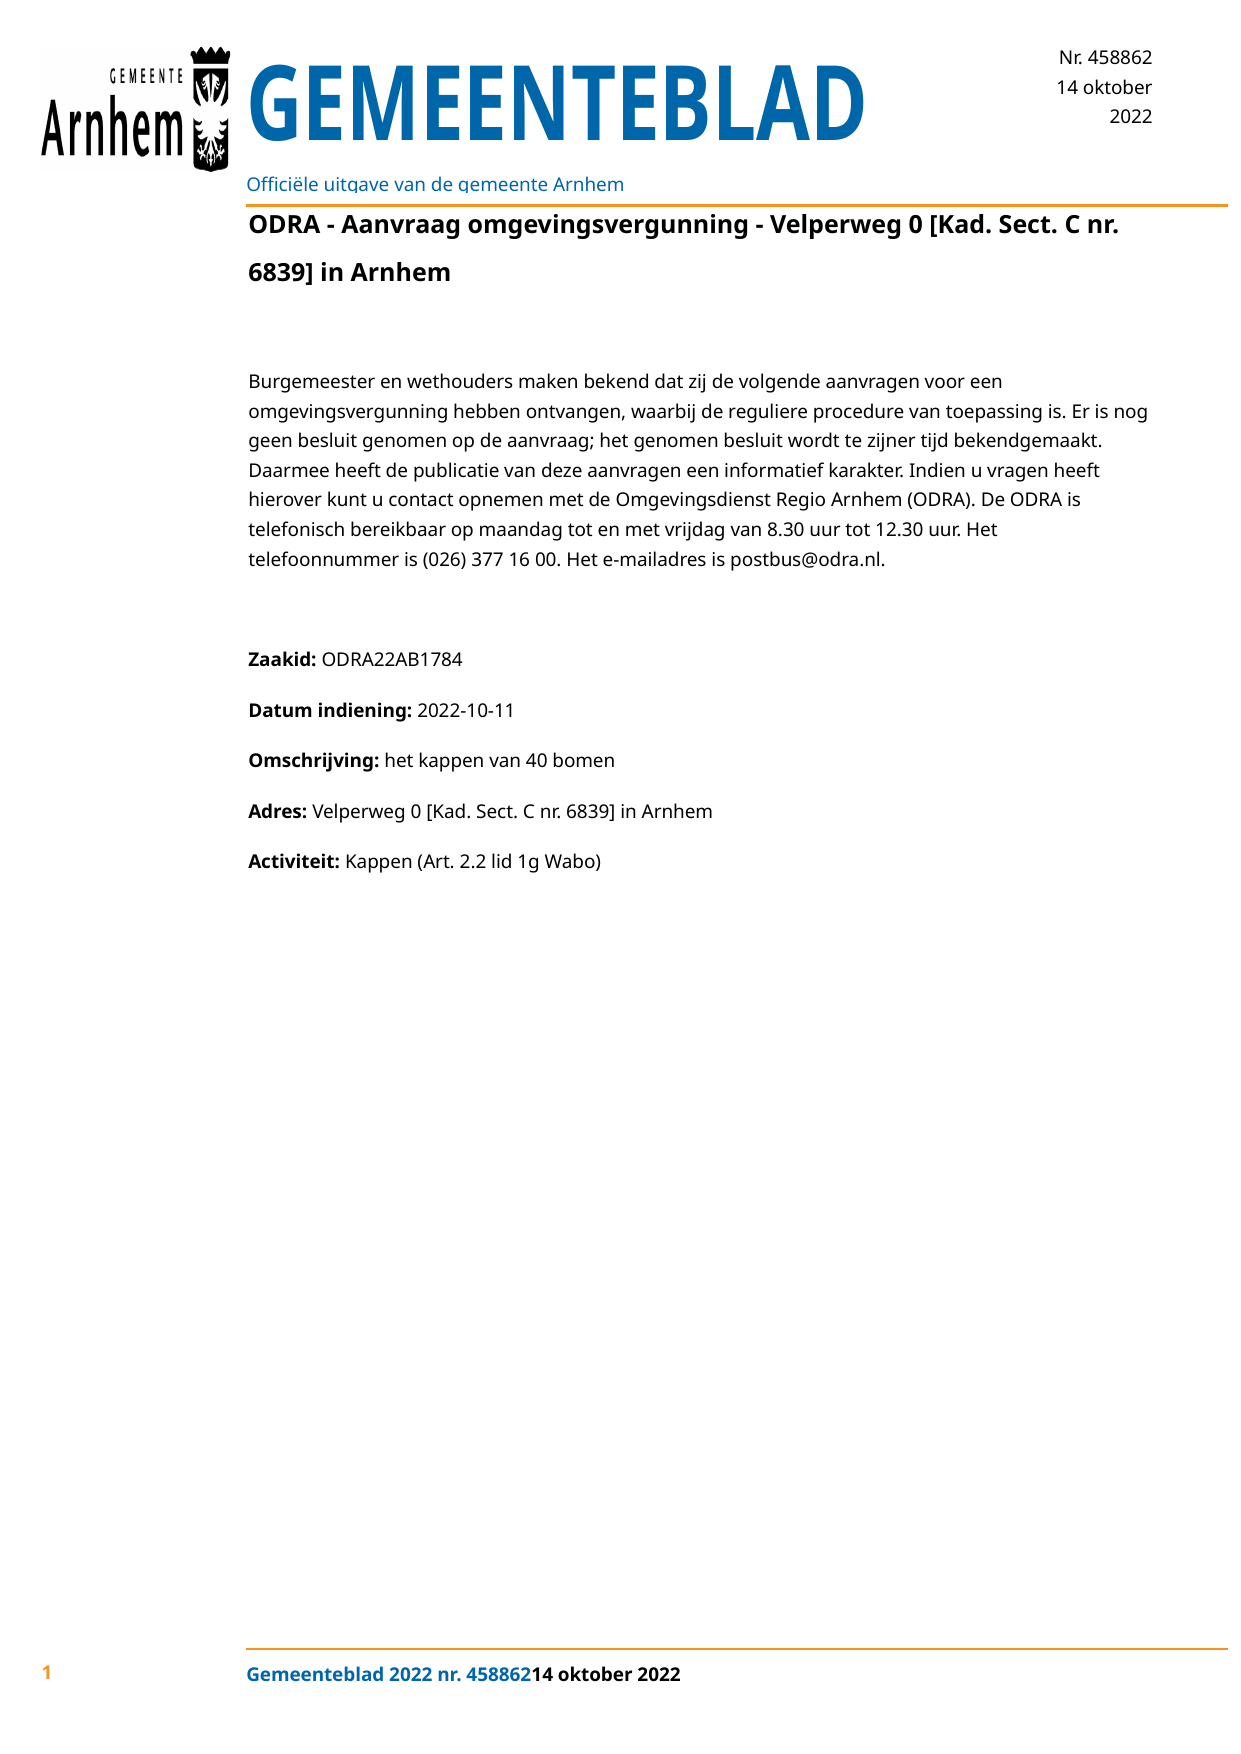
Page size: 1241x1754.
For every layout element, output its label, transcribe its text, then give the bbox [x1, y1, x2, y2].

text Burgemeester en wethouders maken bekend dat zij de volgende aanvragen voor een omgevingsvergunning hebben ontvangen, waarbij de reguliere procedure van toepassing is. Er is nog geen besluit genomen op de aanvraag; het genomen besluit wordt te zijner tijd bekendgemaakt. Daarmee heeft de publicatie van deze aanvragen een informatief karakter. Indien u vragen heeft hierover kunt u contact opnemen met de Omgevingsdienst Regio Arnhem (ODRA). De ODRA is telefonisch bereikbaar op maandag tot en met vrijdag van 8.30 uur tot 12.30 uur. Het telefoonnummer is (026) 377 16 00. Het e-mailadres is postbus@odra.nl. [248, 368, 1152, 572]
text ODRA - Aanvraag omgevingsvergunning - Velperweg 0 [Kad. Sect. C nr. 6839] in Arnhem [248, 207, 1152, 288]
text Zaakid: ODRA22AB1784 [248, 647, 1152, 672]
text Adres: Velperweg 0 [Kad. Sect. C nr. 6839] in Arnhem [248, 798, 1152, 824]
text Datum indiening: 2022-10-11 [248, 697, 1152, 723]
text Omschrijving: het kappen van 40 bomen [248, 747, 1152, 773]
picture [41, 47, 231, 172]
text Activiteit: Kappen (Art. 2.2 lid 1g Wabo) [248, 848, 1152, 874]
